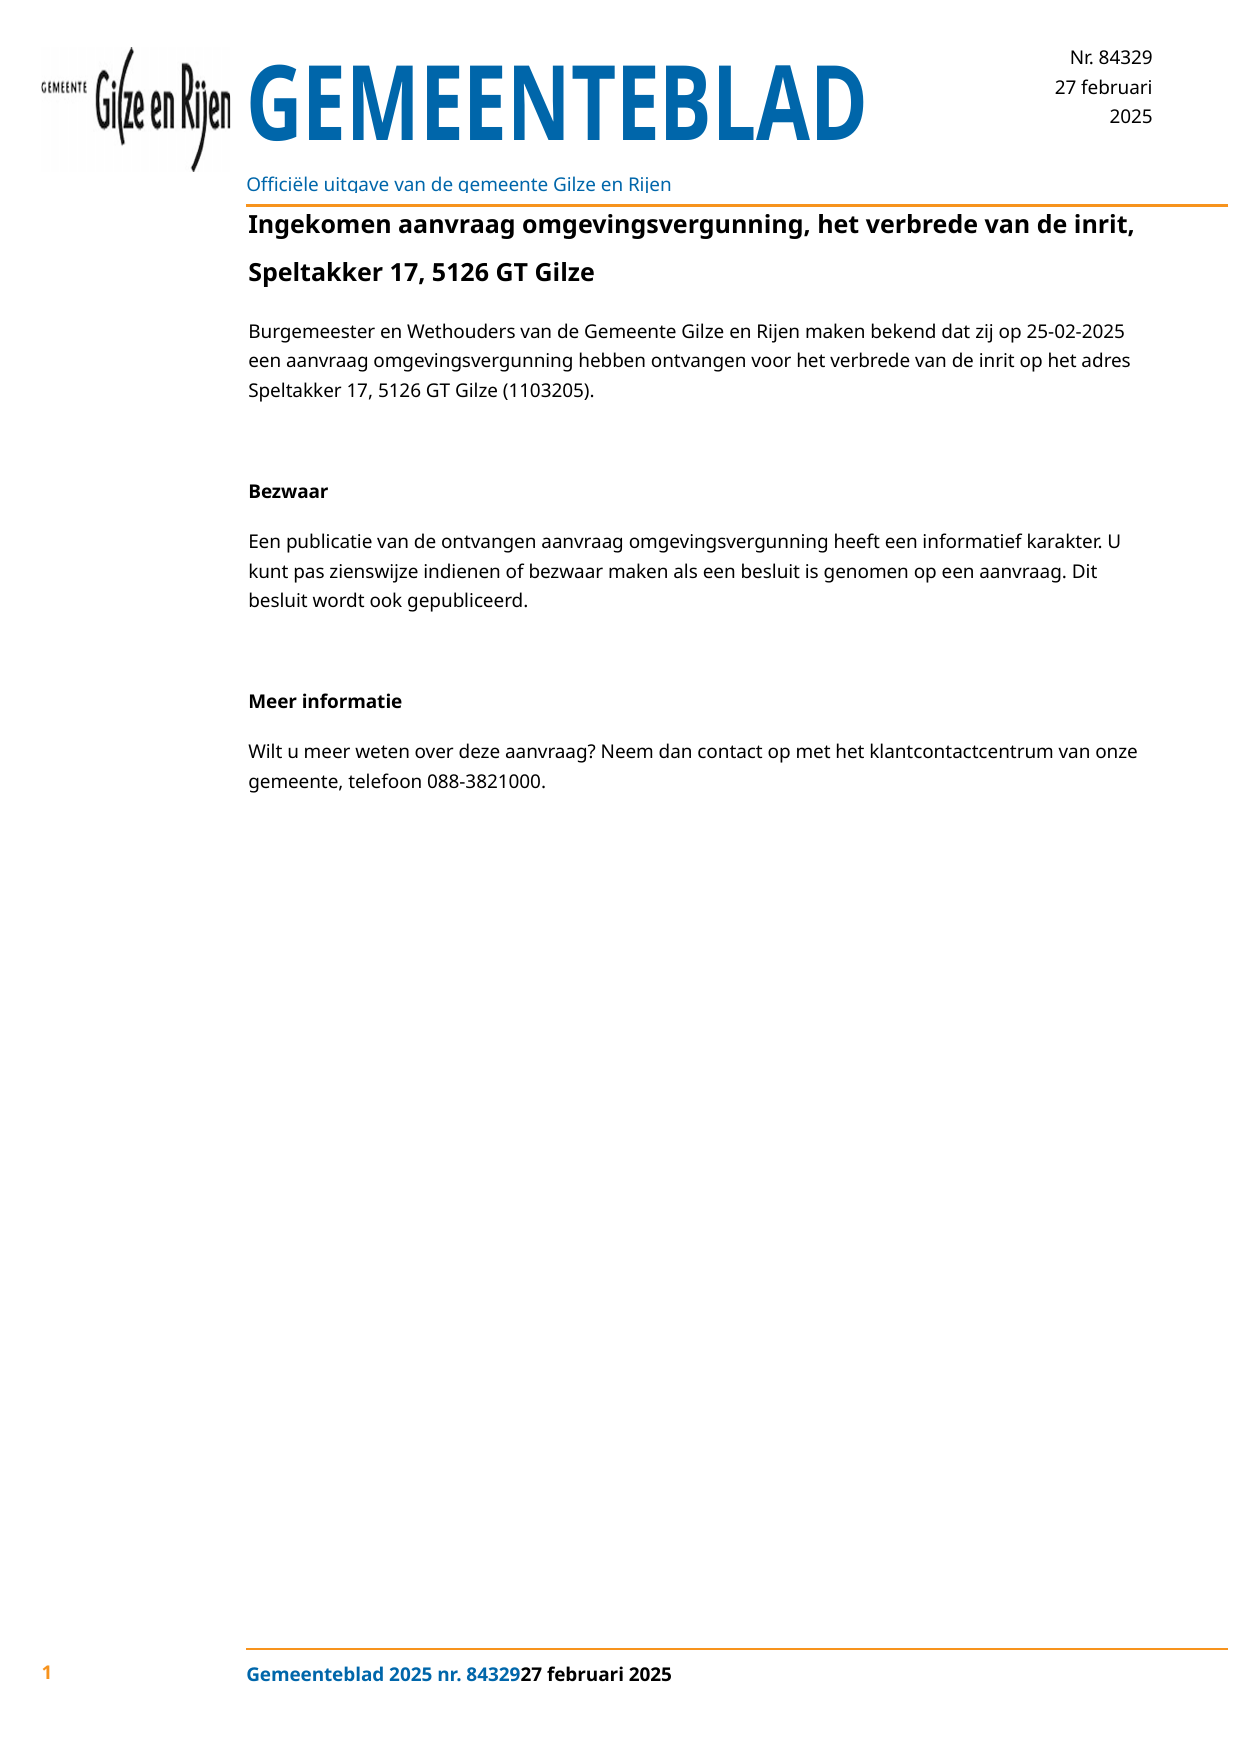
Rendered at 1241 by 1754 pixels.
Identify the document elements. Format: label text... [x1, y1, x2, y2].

text Bezwaar [248, 478, 1152, 504]
picture [41, 47, 231, 172]
text Wilt u meer weten over deze aanvraag? Neem dan contact op met het klantcontactcentrum van onze gemeente, telefoon 088-3821000. [248, 739, 1152, 794]
text Een publicatie van de ontvangen aanvraag omgevingsvergunning heeft een informatief karakter. U kunt pas zienswijze indienen of bezwaar maken als een besluit is genomen op een aanvraag. Dit besluit wordt ook gepubliceerd. [248, 528, 1152, 613]
text Meer informatie [248, 688, 1152, 714]
text Burgemeester en Wethouders van de Gemeente Gilze en Rijen maken bekend dat zij op 25-02-2025 een aanvraag omgevingsvergunning hebben ontvangen voor het verbrede van de inrit op het adres Speltakker 17, 5126 GT Gilze (1103205). [248, 318, 1152, 403]
text Ingekomen aanvraag omgevingsvergunning, het verbrede van de inrit, Speltakker 17, 5126 GT Gilze [248, 207, 1152, 288]
